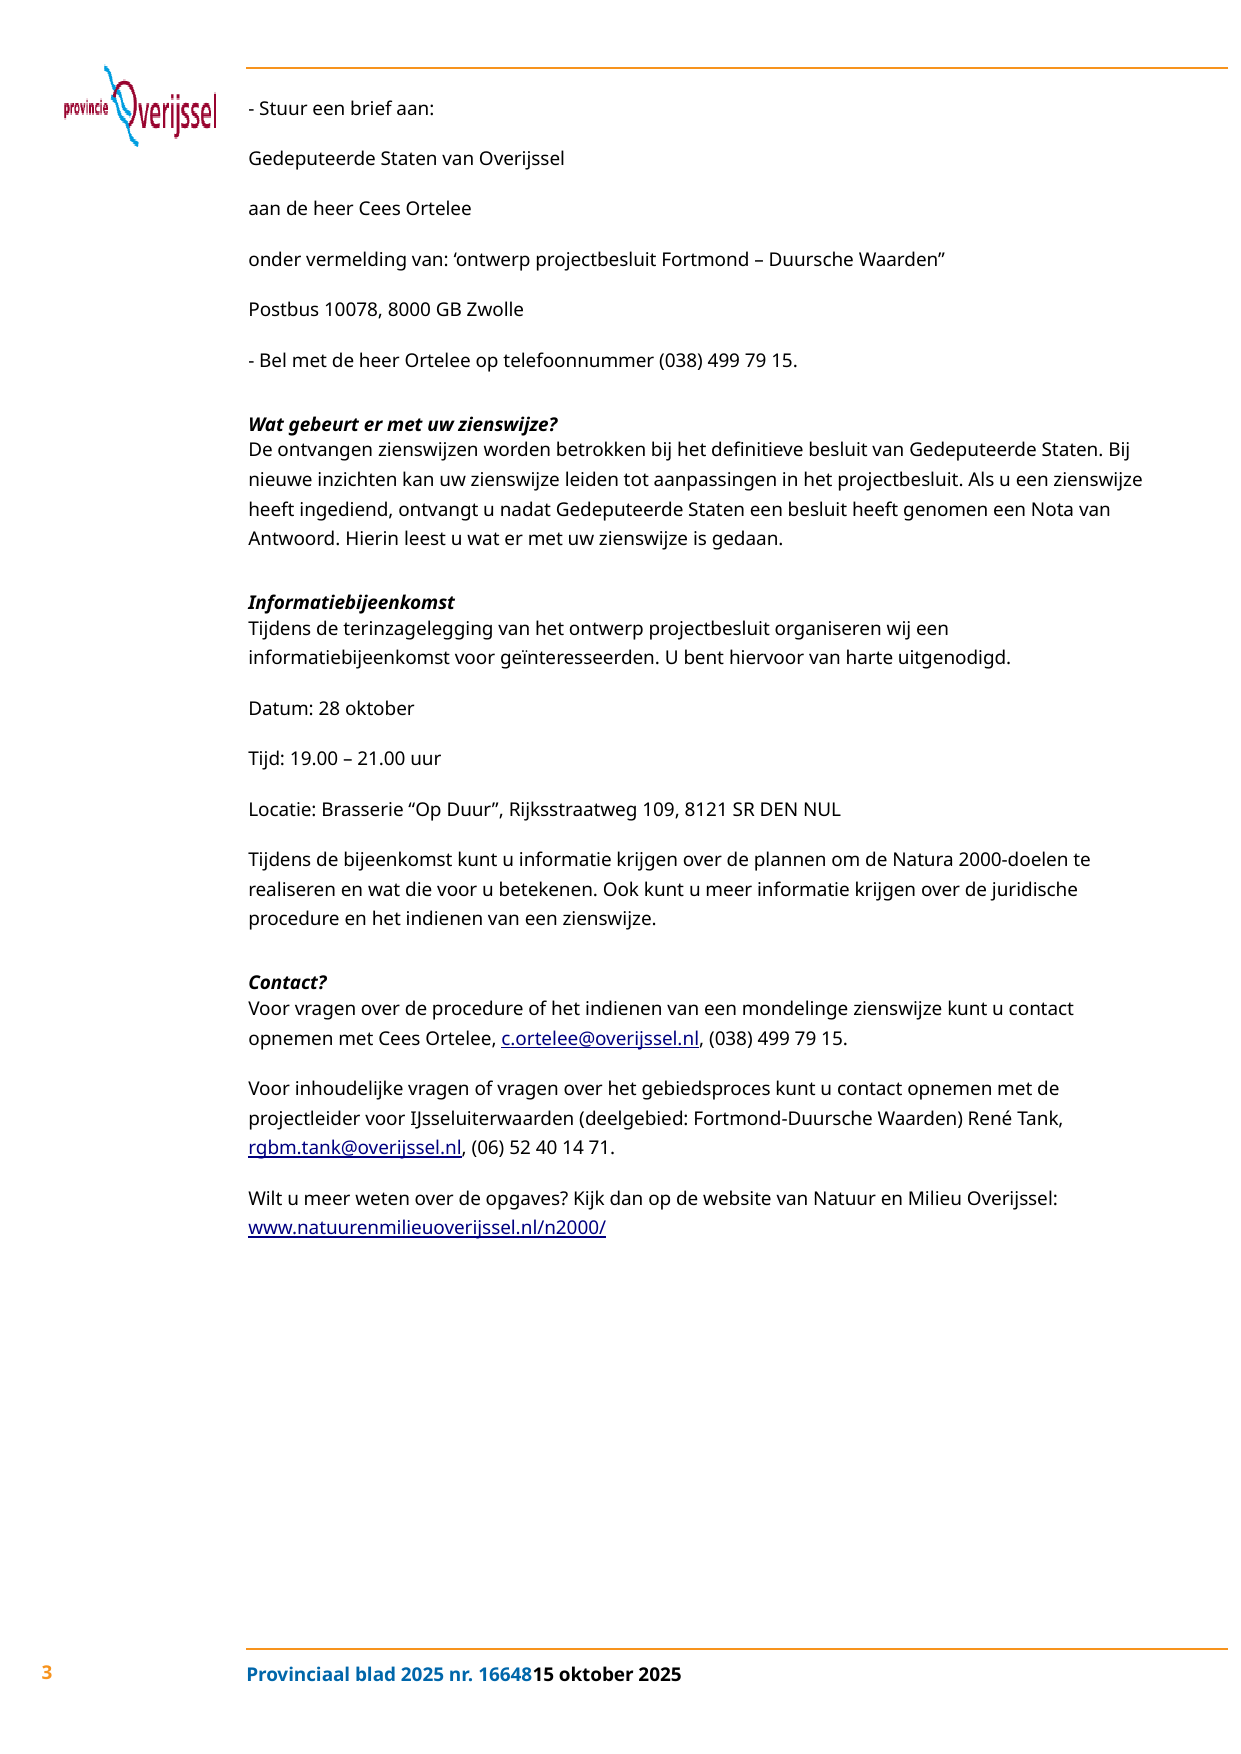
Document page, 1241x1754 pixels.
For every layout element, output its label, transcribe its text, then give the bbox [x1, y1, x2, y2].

text Tijdens de terinzagelegging van het ontwerp projectbesluit organiseren wij een informatiebijeenkomst voor geïnteresseerden. U bent hiervoor van harte uitgenodigd. [248, 615, 1152, 670]
text Postbus 10078, 8000 GB Zwolle [248, 296, 1152, 322]
text Locatie: Brasserie “Op Duur”, Rijksstraatweg 109, 8121 SR DEN NUL [248, 796, 1152, 822]
picture [41, 47, 231, 172]
text Gedeputeerde Staten van Overijssel [248, 145, 1152, 171]
text Voor vragen over de procedure of het indienen van een mondelinge zienswijze kunt u contact opnemen met Cees Ortelee, c.ortelee@overijssel.nl, (038) 499 79 15. [248, 995, 1152, 1050]
text Tijdens de bijeenkomst kunt u informatie krijgen over de plannen om de Natura 2000-doelen te realiseren en wat die voor u betekenen. Ook kunt u meer informatie krijgen over de juridische procedure en het indienen van een zienswijze. [248, 846, 1152, 931]
text De ontvangen zienswijzen worden betrokken bij het definitieve besluit van Gedeputeerde Staten. Bij nieuwe inzichten kan uw zienswijze leiden tot aanpassingen in het projectbesluit. Als u een zienswijze heeft ingediend, ontvangt u nadat Gedeputeerde Staten een besluit heeft genomen een Nota van Antwoord. Hierin leest u wat er met uw zienswijze is gedaan. [248, 437, 1152, 551]
text Wilt u meer weten over de opgaves? Kijk dan op de website van Natuur en Milieu Overijssel: www.natuurenmilieuoverijssel.nl/n2000/ [248, 1185, 1152, 1240]
text Tijd: 19.00 – 21.00 uur [248, 745, 1152, 771]
text aan de heer Cees Ortelee [248, 196, 1152, 221]
text - Bel met de heer Ortelee op telefoonnummer (038) 499 79 15. [248, 347, 1152, 373]
text Voor inhoudelijke vragen of vragen over het gebiedsproces kunt u contact opnemen met de projectleider voor IJsseluiterwaarden (deelgebied: Fortmond-Duursche Waarden) René Tank, rgbm.tank@overijssel.nl, (06) 52 40 14 71. [248, 1075, 1152, 1160]
text Wat gebeurt er met uw zienswijze? [248, 411, 1152, 437]
text Contact? [248, 969, 1152, 995]
text - Stuur een brief aan: [248, 95, 1152, 121]
text onder vermelding van: ‘ontwerp projectbesluit Fortmond – Duursche Waarden” [248, 246, 1152, 272]
text Informatiebijeenkomst [248, 589, 1152, 615]
text Datum: 28 oktober [248, 695, 1152, 721]
